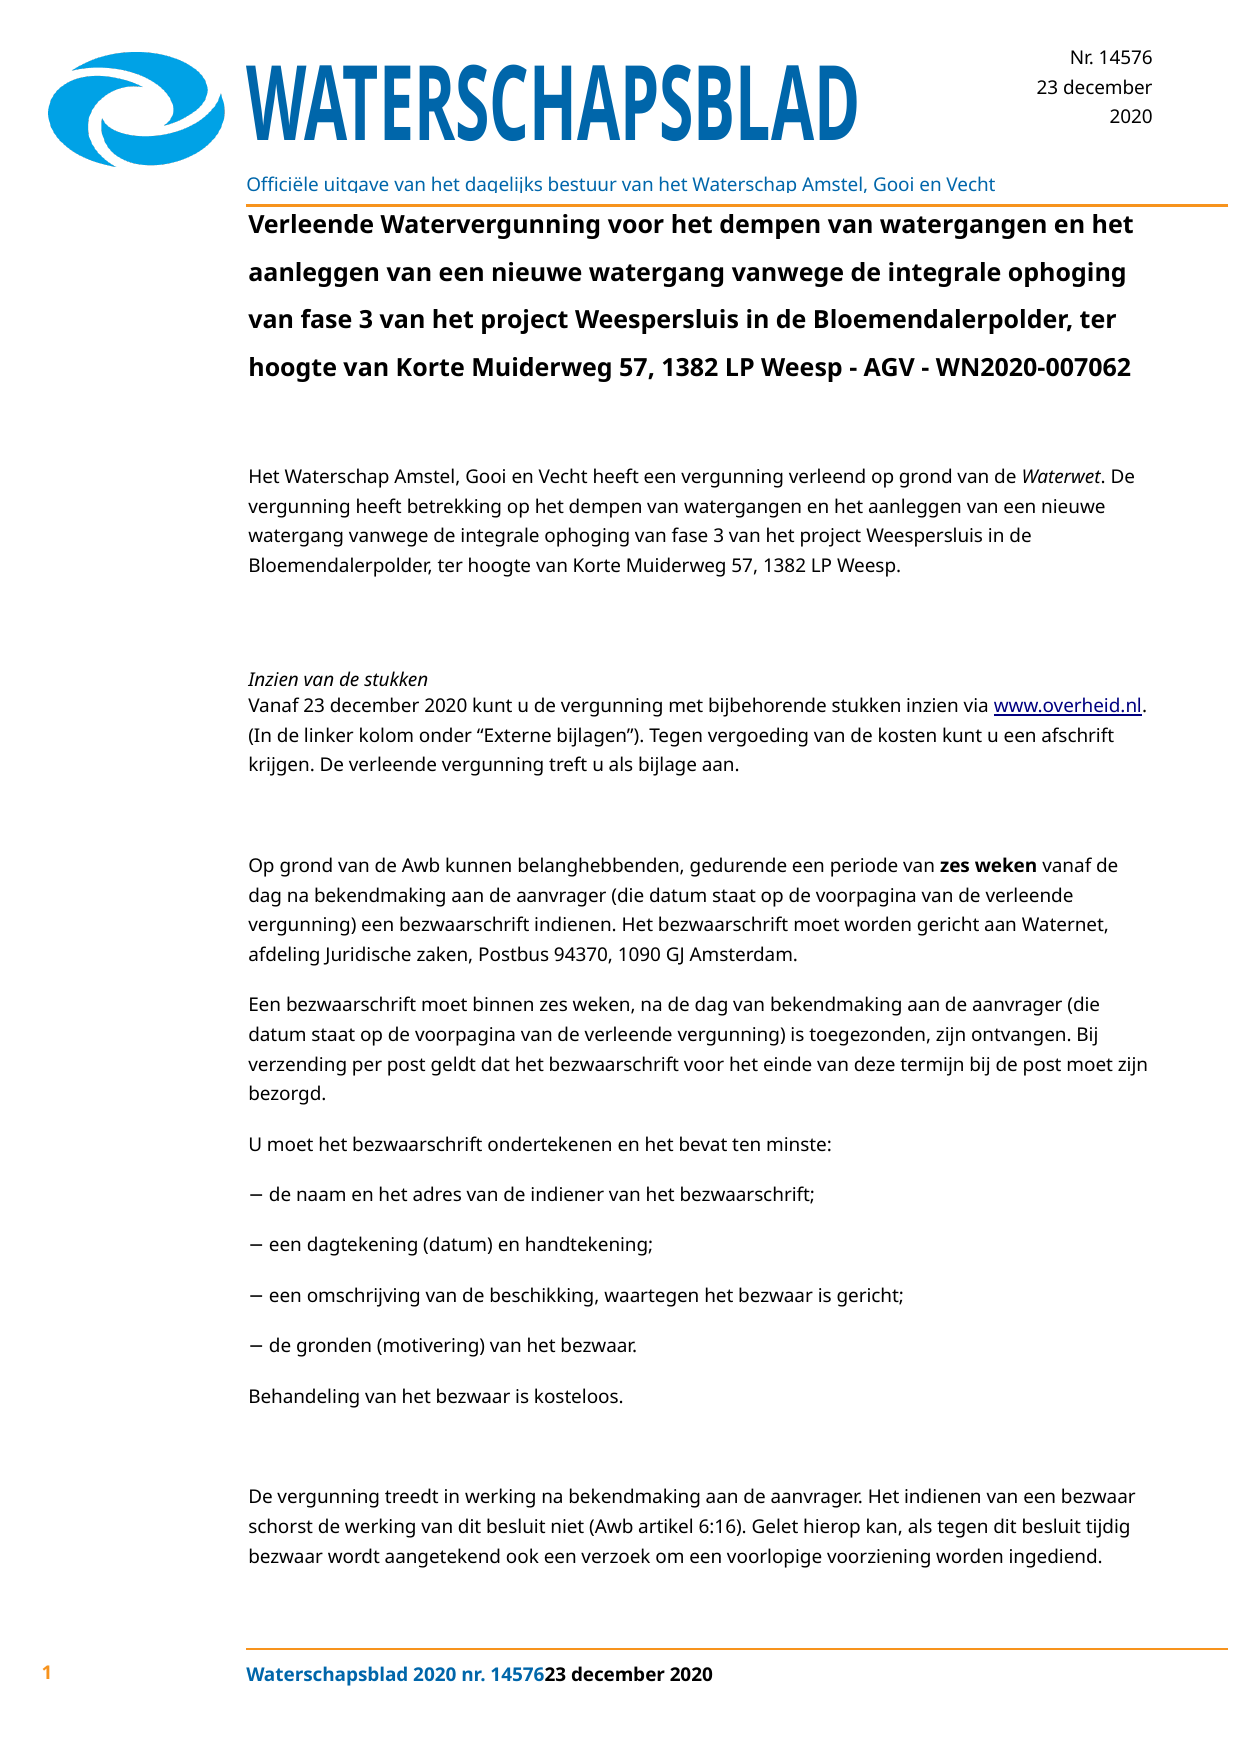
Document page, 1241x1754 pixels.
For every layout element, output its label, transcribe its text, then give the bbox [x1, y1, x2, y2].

text Vanaf 23 december 2020 kunt u de vergunning met bijbehorende stukken inzien via www.overheid.nl. (In de linker kolom onder “Externe bijlagen”). Tegen vergoeding van de kosten kunt u een afschrift krijgen. De verleende vergunning treft u als bijlage aan. [248, 692, 1152, 777]
text Het Waterschap Amstel, Gooi en Vecht heeft een vergunning verleend op grond van de Waterwet. De vergunning heeft betrekking op het dempen van watergangen en het aanleggen van een nieuwe watergang vanwege de integrale ophoging van fase 3 van het project Weespersluis in de Bloemendalerpolder, ter hoogte van Korte Muiderweg 57, 1382 LP Weesp. [248, 463, 1152, 578]
text Een bezwaarschrift moet binnen zes weken, na de dag van bekendmaking aan de aanvrager (die datum staat op de voorpagina van de verleende vergunning) is toegezonden, zijn ontvangen. Bij verzending per post geldt dat het bezwaarschrift voor het einde van deze termijn bij de post moet zijn bezorgd. [248, 992, 1152, 1106]
text De vergunning treedt in werking na bekendmaking aan de aanvrager. Het indienen van een bezwaar schorst de werking van dit besluit niet (Awb artikel 6:16). Gelet hierop kan, als tegen dit besluit tijdig bezwaar wordt aangetekend ook een verzoek om een voorlopige voorziening worden ingediend. [248, 1484, 1152, 1568]
text U moet het bezwaarschrift ondertekenen en het bevat ten minste: [248, 1131, 1152, 1156]
text − een dagtekening (datum) en handtekening; [248, 1232, 1152, 1257]
text − een omschrijving van de beschikking, waartegen het bezwaar is gericht; [248, 1282, 1152, 1308]
text Op grond van de Awb kunnen belanghebbenden, gedurende een periode van zes weken vanaf de dag na bekendmaking aan de aanvrager (die datum staat op de voorpagina van de verleende vergunning) een bezwaarschrift indienen. Het bezwaarschrift moet worden gericht aan Waternet, afdeling Juridische zaken, Postbus 94370, 1090 GJ Amsterdam. [248, 852, 1152, 967]
picture [41, 47, 231, 172]
text Behandeling van het bezwaar is kosteloos. [248, 1383, 1152, 1408]
text Inzien van de stukken [248, 667, 1152, 692]
text − de gronden (motivering) van het bezwaar. [248, 1332, 1152, 1358]
text Verleende Watervergunning voor het dempen van watergangen en het aanleggen van een nieuwe watergang vanwege de integrale ophoging van fase 3 van het project Weespersluis in de Bloemendalerpolder, ter hoogte van Korte Muiderweg 57, 1382 LP Weesp - AGV - WN2020-007062 [248, 207, 1152, 384]
text − de naam en het adres van de indiener van het bezwaarschrift; [248, 1181, 1152, 1207]
